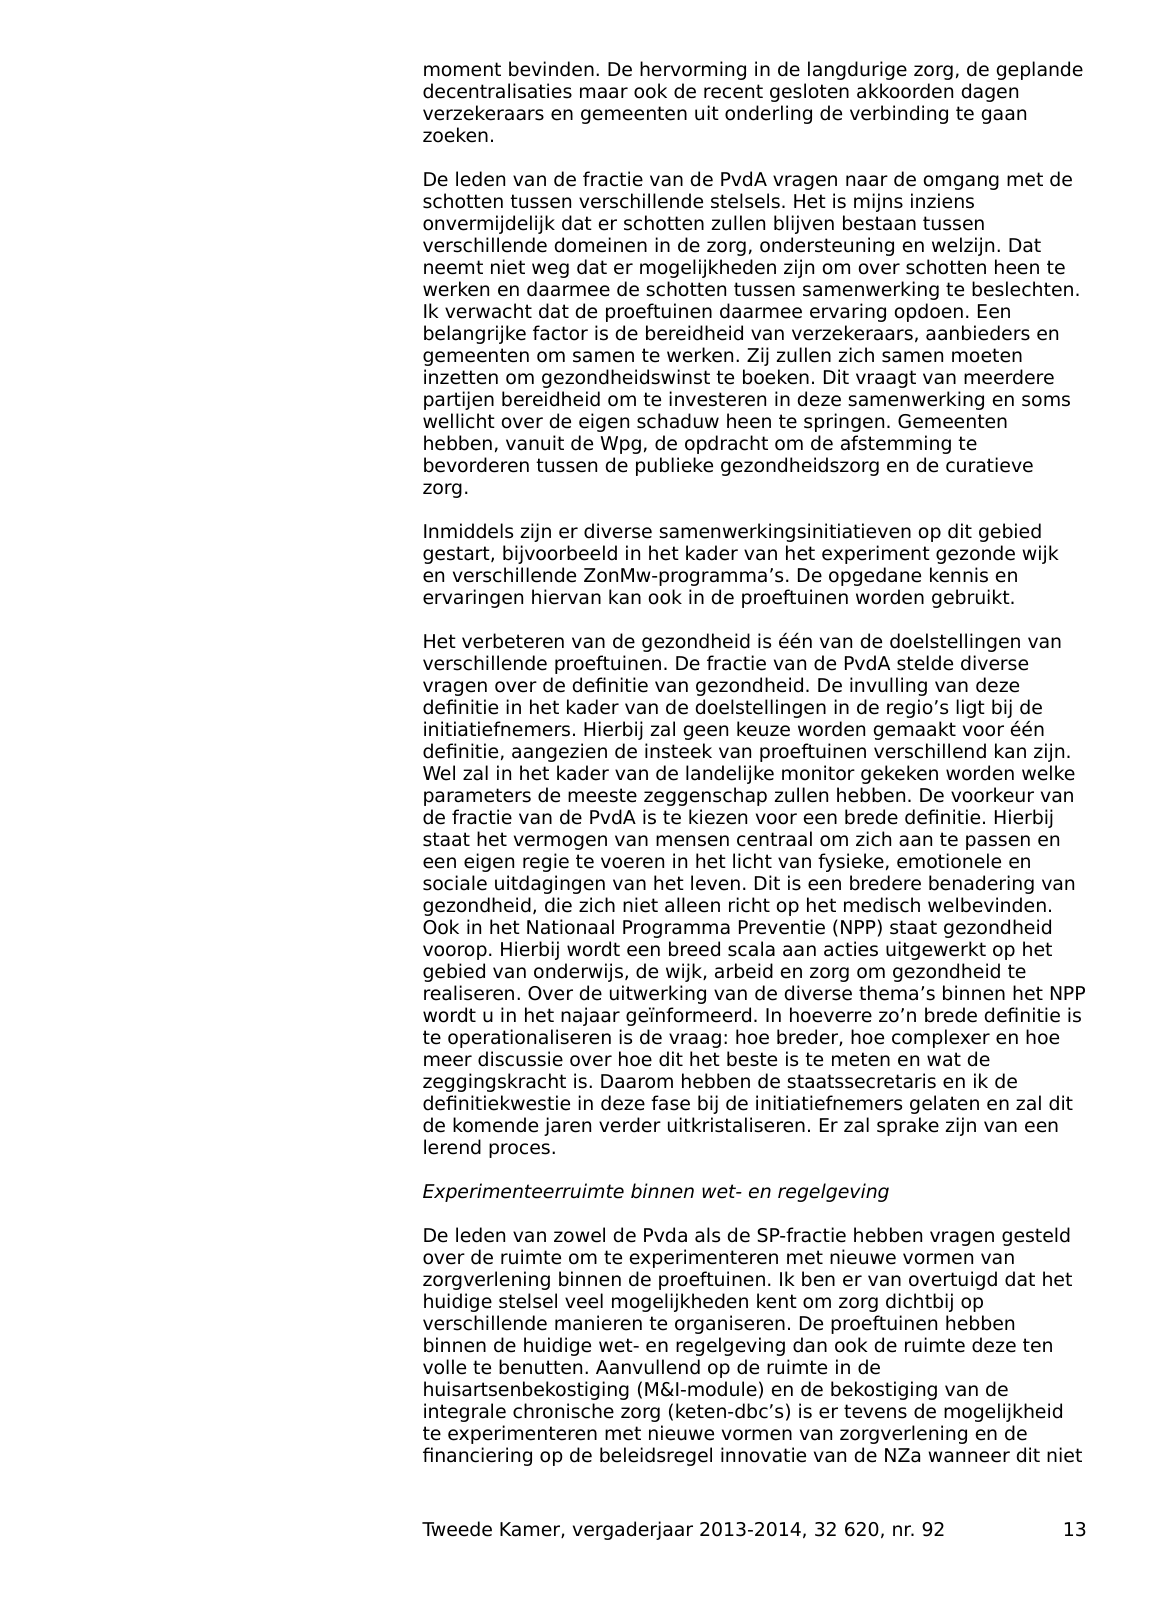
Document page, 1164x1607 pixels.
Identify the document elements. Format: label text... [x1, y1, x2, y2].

text Het verbeteren van de gezondheid is één van de doelstellingen van verschillende proeftuinen. De fractie van de PvdA stelde diverse vragen over de definitie van gezondheid. De invulling van deze definitie in het kader van de doelstellingen in de regio’s ligt bij de initiatiefnemers. Hierbij zal geen keuze worden gemaakt voor één definitie, aangezien de insteek van proeftuinen verschillend kan zijn. Wel zal in het kader van de landelijke monitor gekeken worden welke parameters de meeste zeggenschap zullen hebben. De voorkeur van de fractie van de PvdA is te kiezen voor een brede definitie. Hierbij staat het vermogen van mensen centraal om zich aan te passen en een eigen regie te voeren in het licht van fysieke, emotionele en sociale uitdagingen van het leven. Dit is een bredere benadering van gezondheid, die zich niet alleen richt op het medisch welbevinden. Ook in het Nationaal Programma Preventie (NPP) staat gezondheid voorop. Hierbij wordt een breed scala aan acties uitgewerkt op het gebied van onderwijs, de wijk, arbeid en zorg om gezondheid te realiseren. Over de uitwerking van de diverse thema’s binnen het NPP wordt u in het najaar geïnformeerd. In hoeverre zo’n brede definitie is te operationaliseren is de vraag: hoe breder, hoe complexer en hoe meer discussie over hoe dit het beste is te meten en wat de zeggingskracht is. Daarom hebben de staatssecretaris en ik de definitiekwestie in deze fase bij de initiatiefnemers gelaten en zal dit de komende jaren verder uitkristaliseren. Er zal sprake zijn van een lerend proces. [422, 631, 1087, 1159]
text moment bevinden. De hervorming in de langdurige zorg, de geplande decentralisaties maar ook de recent gesloten akkoorden dagen verzekeraars en gemeenten uit onderling de verbinding te gaan zoeken. [422, 59, 1087, 147]
text De leden van zowel de Pvda als de SP-fractie hebben vragen gesteld over de ruimte om te experimenteren met nieuwe vormen van zorgverlening binnen de proeftuinen. Ik ben er van overtuigd dat het huidige stelsel veel mogelijkheden kent om zorg dichtbij op verschillende manieren te organiseren. De proeftuinen hebben binnen de huidige wet- en regelgeving dan ook de ruimte deze ten volle te benutten. Aanvullend op de ruimte in de huisartsenbekostiging (M&I-module) en de bekostiging van de integrale chronische zorg (keten-dbc’s) is er tevens de mogelijkheid te experimenteren met nieuwe vormen van zorgverlening en de financiering op de beleidsregel innovatie van de NZa wanneer dit niet [422, 1225, 1087, 1467]
text Inmiddels zijn er diverse samenwerkingsinitiatieven op dit gebied gestart, bijvoorbeeld in het kader van het experiment gezonde wijk en verschillende ZonMw-programma’s. De opgedane kennis en ervaringen hiervan kan ook in de proeftuinen worden gebruikt. [422, 521, 1087, 609]
text De leden van de fractie van de PvdA vragen naar de omgang met de schotten tussen verschillende stelsels. Het is mijns inziens onvermijdelijk dat er schotten zullen blijven bestaan tussen verschillende domeinen in de zorg, ondersteuning en welzijn. Dat neemt niet weg dat er mogelijkheden zijn om over schotten heen te werken en daarmee de schotten tussen samenwerking te beslechten. Ik verwacht dat de proeftuinen daarmee ervaring opdoen. Een belangrijke factor is de bereidheid van verzekeraars, aanbieders en gemeenten om samen te werken. Zij zullen zich samen moeten inzetten om gezondheidswinst te boeken. Dit vraagt van meerdere partijen bereidheid om te investeren in deze samenwerking en soms wellicht over de eigen schaduw heen te springen. Gemeenten hebben, vanuit de Wpg, de opdracht om de afstemming te bevorderen tussen de publieke gezondheidszorg en de curatieve zorg. [422, 169, 1087, 499]
subtitle Experimenteerruimte binnen wet- en regelgeving [422, 1181, 1087, 1203]
